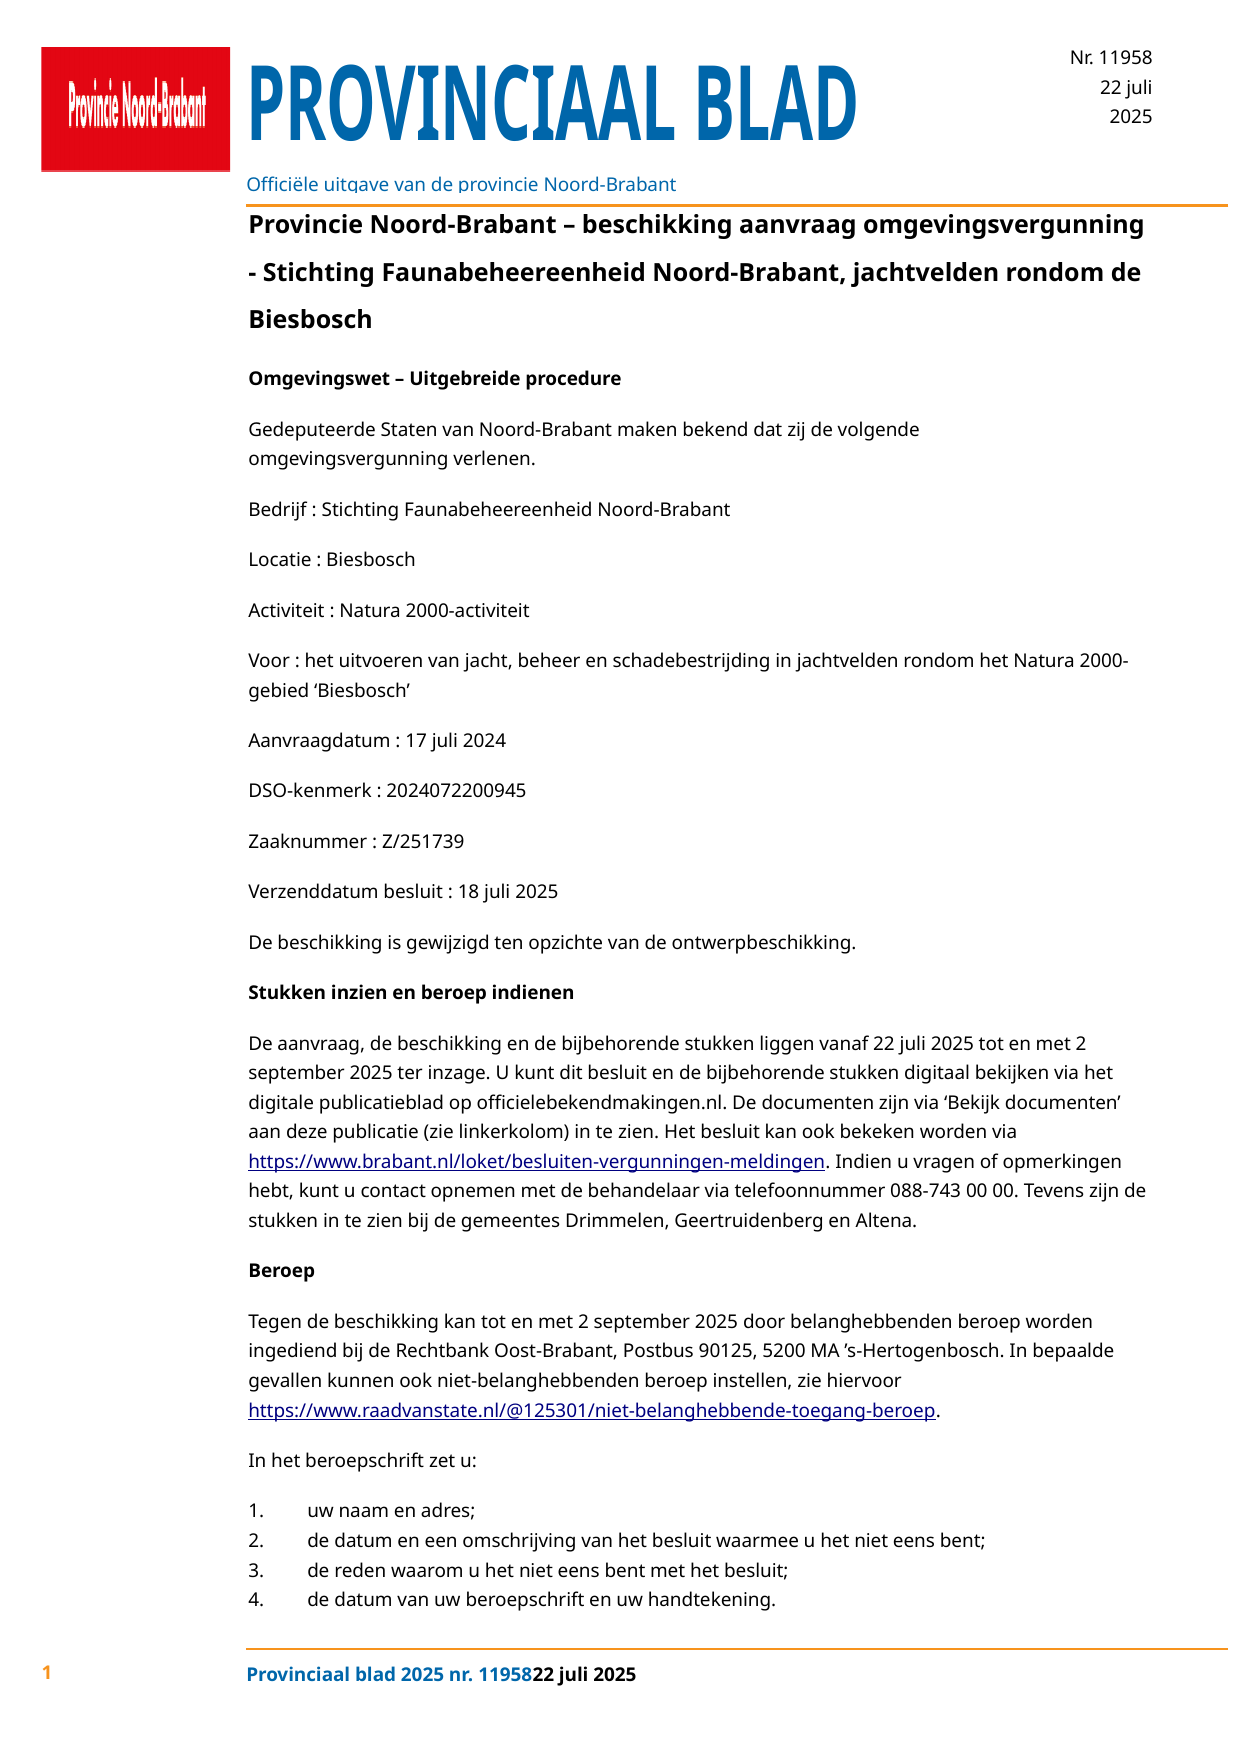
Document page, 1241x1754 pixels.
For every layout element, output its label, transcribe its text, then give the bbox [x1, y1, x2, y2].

text Voor : het uitvoeren van jacht, beheer en schadebestrijding in jachtvelden rondom het Natura 2000-gebied ‘Biesbosch’ [248, 647, 1152, 702]
list uw naam en adres; [248, 1498, 1152, 1523]
text DSO-kenmerk : 2024072200945 [248, 778, 1152, 803]
list de datum en een omschrijving van het besluit waarmee u het niet eens bent; [248, 1527, 1152, 1553]
text Verzenddatum besluit : 18 juli 2025 [248, 878, 1152, 904]
text Zaaknummer : Z/251739 [248, 828, 1152, 854]
text Provincie Noord-Brabant – beschikking aanvraag omgevingsvergunning - Stichting Faunabeheereenheid Noord-Brabant, jachtvelden rondom de Biesbosch [248, 207, 1152, 336]
text De beschikking is gewijzigd ten opzichte van de ontwerpbeschikking. [248, 929, 1152, 954]
text Aanvraagdatum : 17 juli 2024 [248, 727, 1152, 753]
text Tegen de beschikking kan tot en met 2 september 2025 door belanghebbenden beroep worden ingediend bij de Rechtbank Oost-Brabant, Postbus 90125, 5200 MA ’s-Hertogenbosch. In bepaalde gevallen kunnen ook niet-belanghebbenden beroep instellen, zie hiervoor https://www.raadvanstate.nl/@125301/niet-belanghebbende-toegang-beroep. [248, 1308, 1152, 1422]
text Stukken inzien en beroep indienen [248, 979, 1152, 1005]
text Locatie : Biesbosch [248, 546, 1152, 572]
text In het beroepschrift zet u: [248, 1447, 1152, 1473]
text Activiteit : Natura 2000-activiteit [248, 597, 1152, 622]
list de datum van uw beroepschrift en uw handtekening. [248, 1586, 1152, 1612]
picture [41, 47, 231, 172]
text Omgevingswet – Uitgebreide procedure [248, 366, 1152, 391]
text Gedeputeerde Staten van Noord-Brabant maken bekend dat zij de volgende omgevingsvergunning verlenen. [248, 416, 1152, 471]
list de reden waarom u het niet eens bent met het besluit; [248, 1557, 1152, 1582]
text De aanvraag, de beschikking en de bijbehorende stukken liggen vanaf 22 juli 2025 tot en met 2 september 2025 ter inzage. U kunt dit besluit en de bijbehorende stukken digitaal bekijken via het digitale publicatieblad op officielebekendmakingen.nl. De documenten zijn via ‘Bekijk documenten’ aan deze publicatie (zie linkerkolom) in te zien. Het besluit kan ook bekeken worden via https://www.brabant.nl/loket/besluiten-vergunningen-meldingen. Indien u vragen of opmerkingen hebt, kunt u contact opnemen met de behandelaar via telefoonnummer 088-743 00 00. Tevens zijn de stukken in te zien bij de gemeentes Drimmelen, Geertruidenberg en Altena. [248, 1030, 1152, 1233]
text Beroep [248, 1258, 1152, 1283]
text Bedrijf : Stichting Faunabeheereenheid Noord-Brabant [248, 496, 1152, 522]
